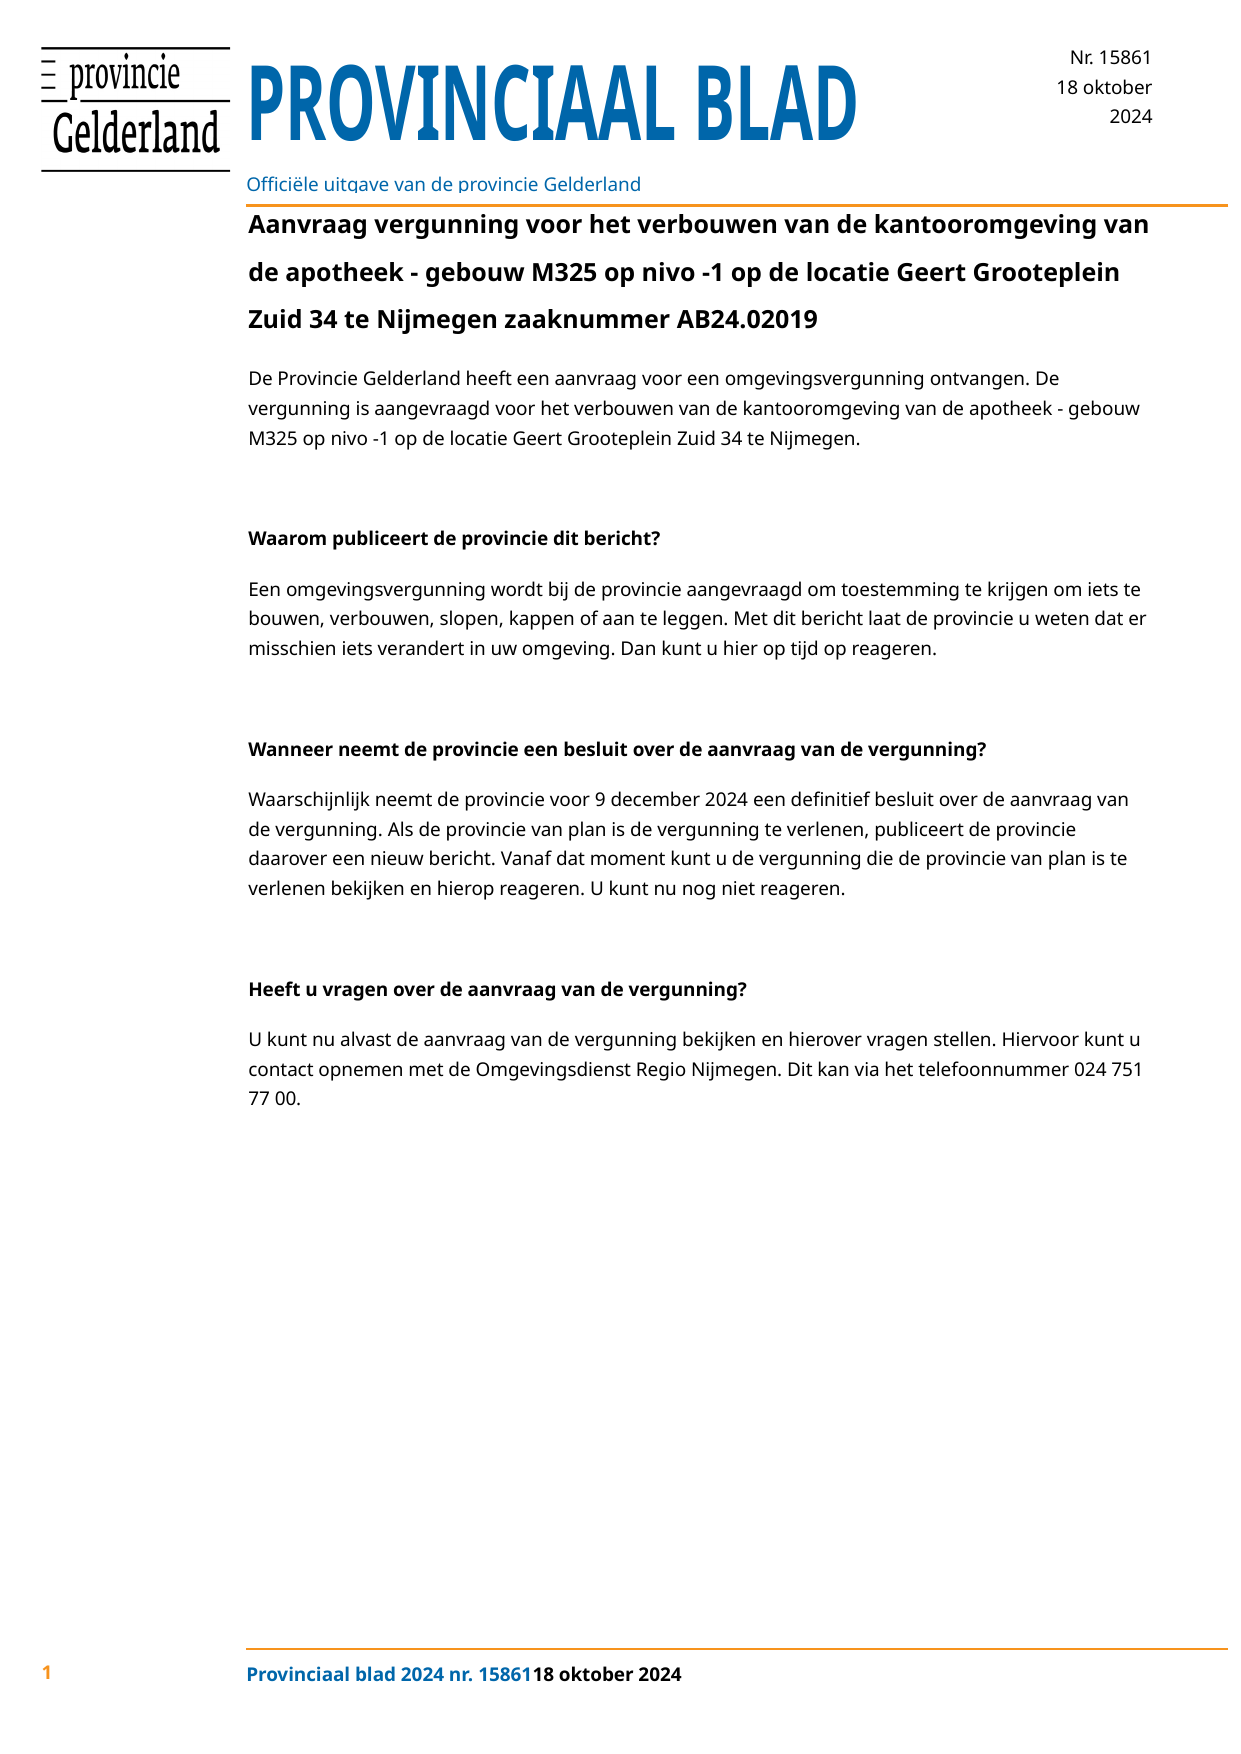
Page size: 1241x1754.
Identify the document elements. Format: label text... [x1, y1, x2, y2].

picture [41, 47, 231, 172]
text U kunt nu alvast de aanvraag van de vergunning bekijken en hierover vragen stellen. Hiervoor kunt u contact opnemen met de Omgevingsdienst Regio Nijmegen. Dit kan via het telefoonnummer 024 751 77 00. [248, 1026, 1152, 1111]
text Heeft u vragen over de aanvraag van de vergunning? [248, 976, 1152, 1002]
text Waarschijnlijk neemt de provincie voor 9 december 2024 een definitief besluit over de aanvraag van de vergunning. Als de provincie van plan is de vergunning te verlenen, publiceert de provincie daarover een nieuw bericht. Vanaf dat moment kunt u de vergunning die de provincie van plan is te verlenen bekijken en hierop reageren. U kunt nu nog niet reageren. [248, 786, 1152, 901]
text Aanvraag vergunning voor het verbouwen van de kantooromgeving van de apotheek - gebouw M325 op nivo -1 op de locatie Geert Grooteplein Zuid 34 te Nijmegen zaaknummer AB24.02019 [248, 207, 1152, 336]
text Een omgevingsvergunning wordt bij de provincie aangevraagd om toestemming te krijgen om iets te bouwen, verbouwen, slopen, kappen of aan te leggen. Met dit bericht laat de provincie u weten dat er misschien iets verandert in uw omgeving. Dan kunt u hier op tijd op reageren. [248, 576, 1152, 661]
text Waarom publiceert de provincie dit bericht? [248, 526, 1152, 551]
text Wanneer neemt de provincie een besluit over de aanvraag van de vergunning? [248, 736, 1152, 762]
text De Provincie Gelderland heeft een aanvraag voor een omgevingsvergunning ontvangen. De vergunning is aangevraagd voor het verbouwen van de kantooromgeving van de apotheek - gebouw M325 op nivo -1 op de locatie Geert Grooteplein Zuid 34 te Nijmegen. [248, 366, 1152, 450]
